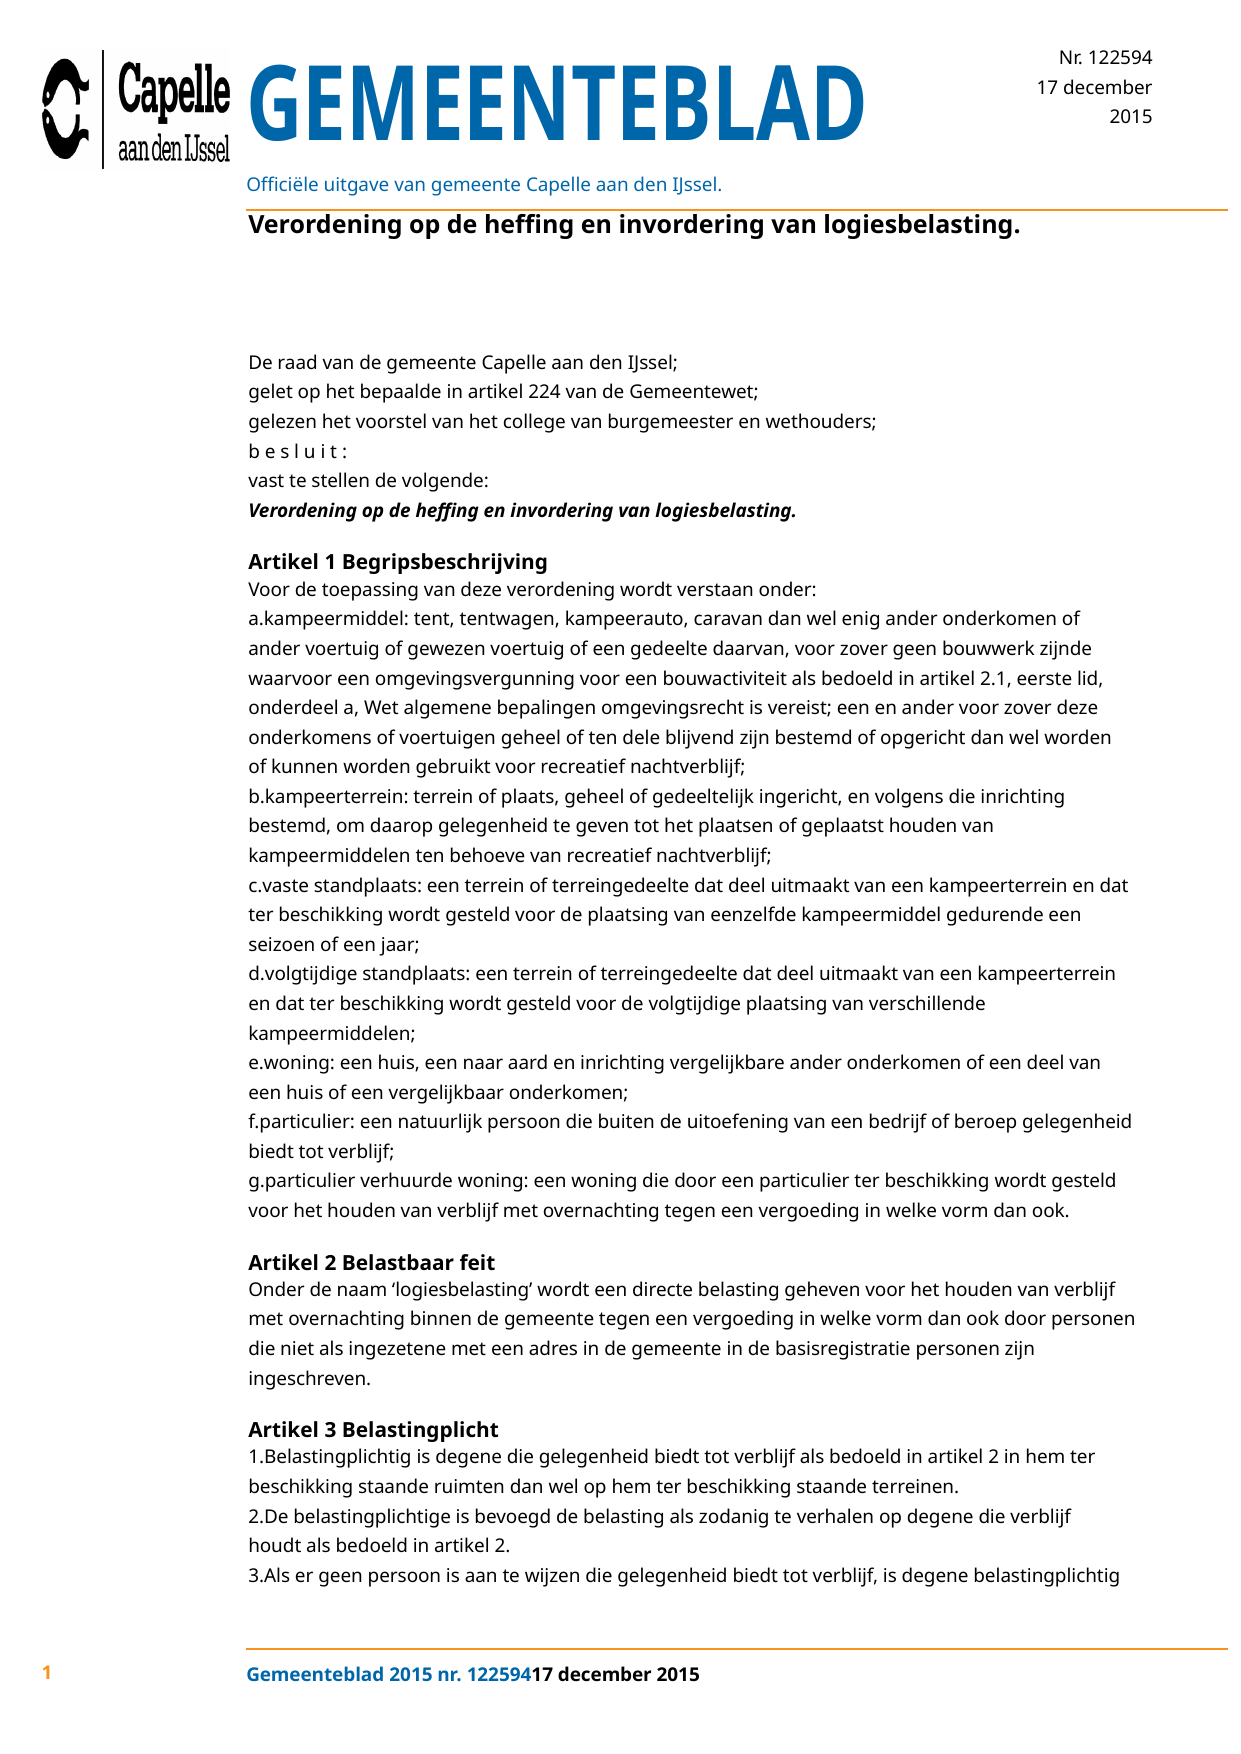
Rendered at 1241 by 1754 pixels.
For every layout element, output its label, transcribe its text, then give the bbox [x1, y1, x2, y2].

text of kunnen worden gebruikt voor recreatief nachtverblijf; [248, 753, 1152, 779]
text die niet als ingezetene met een adres in de gemeente in de basisregistratie personen zijn [248, 1335, 1152, 1361]
text d.volgtijdige standplaats: een terrein of terreingedeelte dat deel uitmaakt van een kampeerterrein [248, 961, 1152, 986]
text houdt als bedoeld in artikel 2. [248, 1532, 1152, 1558]
text gelezen het voorstel van het college van burgemeester en wethouders; [248, 408, 1152, 434]
text beschikking staande ruimten dan wel op hem ter beschikking staande terreinen. [248, 1473, 1152, 1499]
text Artikel 1 Begripsbeschrijving [248, 547, 1152, 576]
text g.particulier verhuurde woning: een woning die door een particulier ter beschikking wordt gesteld [248, 1168, 1152, 1193]
text De raad van de gemeente Capelle aan den IJssel; [248, 349, 1152, 375]
text met overnachting binnen de gemeente tegen een vergoeding in welke vorm dan ook door personen [248, 1306, 1152, 1331]
text Verordening op de heffing en invordering van logiesbelasting. [248, 211, 1152, 241]
text vast te stellen de volgende: [248, 467, 1152, 493]
text gelet op het bepaalde in artikel 224 van de Gemeentewet; [248, 379, 1152, 404]
text b.kampeerterrein: terrein of plaats, geheel of gedeeltelijk ingericht, en volgens die inrichting [248, 783, 1152, 809]
text ander voertuig of gewezen voertuig of een gedeelte daarvan, voor zover geen bouwwerk zijnde [248, 635, 1152, 661]
text een huis of een vergelijkbaar onderkomen; [248, 1079, 1152, 1104]
text kampeermiddelen ten behoeve van recreatief nachtverblijf; [248, 842, 1152, 868]
text Onder de naam ‘logiesbelasting’ wordt een directe belasting geheven voor het houden van verblijf [248, 1276, 1152, 1302]
text b e s l u i t : [248, 438, 1152, 464]
text waarvoor een omgevingsvergunning voor een bouwactiviteit als bedoeld in artikel 2.1, eerste lid, [248, 665, 1152, 690]
text ter beschikking wordt gesteld voor de plaatsing van eenzelfde kampeermiddel gedurende een [248, 901, 1152, 927]
text bestemd, om daarop gelegenheid te geven tot het plaatsen of geplaatst houden van [248, 813, 1152, 838]
text ingeschreven. [248, 1365, 1152, 1391]
text onderkomens of voertuigen geheel of ten dele blijvend zijn bestemd of opgericht dan wel worden [248, 724, 1152, 749]
text biedt tot verblijf; [248, 1138, 1152, 1164]
text Voor de toepassing van deze verordening wordt verstaan onder: [248, 576, 1152, 602]
text onderdeel a, Wet algemene bepalingen omgevingsrecht is vereist; een en ander voor zover deze [248, 694, 1152, 720]
text f.particulier: een natuurlijk persoon die buiten de uitoefening van een bedrijf of beroep gelegenheid [248, 1108, 1152, 1134]
text Artikel 2 Belastbaar feit [248, 1248, 1152, 1276]
text seizoen of een jaar; [248, 931, 1152, 957]
text en dat ter beschikking wordt gesteld voor de volgtijdige plaatsing van verschillende [248, 990, 1152, 1016]
text Artikel 3 Belastingplicht [248, 1415, 1152, 1444]
text kampeermiddelen; [248, 1020, 1152, 1045]
text a.kampeermiddel: tent, tentwagen, kampeerauto, caravan dan wel enig ander onderkomen of [248, 606, 1152, 631]
text c.vaste standplaats: een terrein of terreingedeelte dat deel uitmaakt van een kampeerterrein en dat [248, 872, 1152, 897]
text 2.De belastingplichtige is bevoegd de belasting als zodanig te verhalen op degene die verblijf [248, 1503, 1152, 1528]
text 1.Belastingplichtig is degene die gelegenheid biedt tot verblijf als bedoeld in artikel 2 in hem ter [248, 1444, 1152, 1469]
text voor het houden van verblijf met overnachting tegen een vergoeding in welke vorm dan ook. [248, 1197, 1152, 1223]
text Verordening op de heffing en invordering van logiesbelasting. [248, 497, 1152, 523]
text 3.Als er geen persoon is aan te wijzen die gelegenheid biedt tot verblijf, is degene belastingplichtig [248, 1562, 1152, 1588]
picture [41, 47, 231, 172]
text e.woning: een huis, een naar aard en inrichting vergelijkbare ander onderkomen of een deel van [248, 1049, 1152, 1075]
